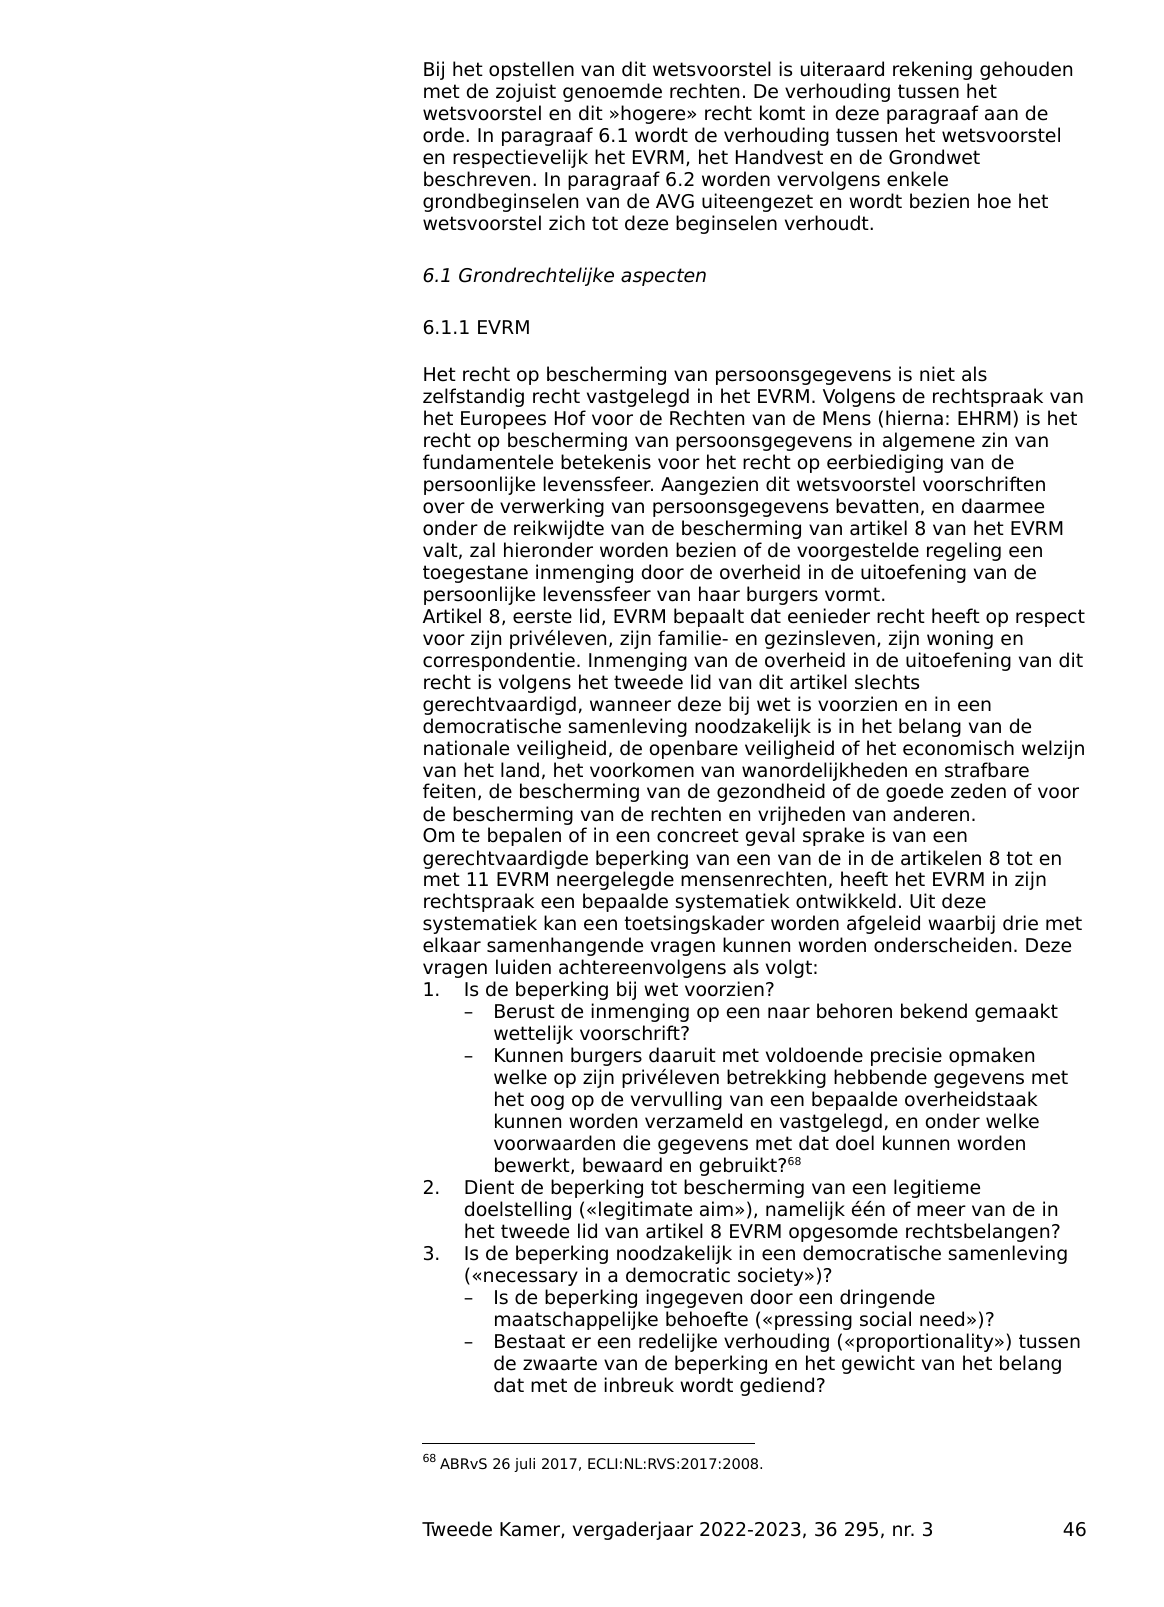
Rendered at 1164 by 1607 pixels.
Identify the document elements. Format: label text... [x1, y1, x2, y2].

text – Berust de inmenging op een naar behoren bekend gemaakt wettelijk voorschrift? [464, 1001, 1087, 1045]
text – Bestaat er een redelijke verhouding («proportionality») tussen de zwaarte van de beperking en het gewicht van het belang dat met de inbreuk wordt gediend? [464, 1331, 1087, 1397]
text Artikel 8, eerste lid, EVRM bepaalt dat eenieder recht heeft op respect voor zijn privéleven, zijn familie- en gezinsleven, zijn woning en correspondentie. Inmenging van de overheid in de uitoefening van dit recht is volgens het tweede lid van dit artikel slechts gerechtvaardigd, wanneer deze bij wet is voorzien en in een democratische samenleving noodzakelijk is in het belang van de nationale veiligheid, de openbare veiligheid of het economisch welzijn van het land, het voorkomen van wanordelijkheden en strafbare feiten, de bescherming van de gezondheid of de goede zeden of voor de bescherming van de rechten en vrijheden van anderen. [422, 606, 1087, 825]
text Om te bepalen of in een concreet geval sprake is van een gerechtvaardigde beperking van een van de in de artikelen 8 tot en met 11 EVRM neergelegde mensenrechten, heeft het EVRM in zijn rechtspraak een bepaalde systematiek ontwikkeld. Uit deze systematiek kan een toetsingskader worden afgeleid waarbij drie met elkaar samenhangende vragen kunnen worden onderscheiden. Deze vragen luiden achtereenvolgens als volgt: [422, 825, 1087, 979]
subtitle 6.1.1 EVRM [422, 317, 1087, 339]
text Bij het opstellen van dit wetsvoorstel is uiteraard rekening gehouden met de zojuist genoemde rechten. De verhouding tussen het wetsvoorstel en dit »hogere» recht komt in deze paragraaf aan de orde. In paragraaf 6.1 wordt de verhouding tussen het wetsvoorstel en respectievelijk het EVRM, het Handvest en de Grondwet beschreven. In paragraaf 6.2 worden vervolgens enkele grondbeginselen van de AVG uiteengezet en wordt bezien hoe het wetsvoorstel zich tot deze beginselen verhoudt. [422, 59, 1087, 235]
text 2. Dient de beperking tot bescherming van een legitieme doelstelling («legitimate aim»), namelijk één of meer van de in het tweede lid van artikel 8 EVRM opgesomde rechtsbelangen? [422, 1177, 1087, 1243]
text 3. Is de beperking noodzakelijk in een democratische samenleving («necessary in a democratic society»)? [422, 1243, 1087, 1287]
text 1. Is de beperking bij wet voorzien? [422, 979, 1087, 1001]
text ABRvS 26 juli 2017, ECLI:NL:RVS:2017:2008. [422, 1452, 1087, 1474]
text – Is de beperking ingegeven door een dringende maatschappelijke behoefte («pressing social need»)? [464, 1287, 1087, 1331]
text – Kunnen burgers daaruit met voldoende precisie opmaken welke op zijn privéleven betrekking hebbende gegevens met het oog op de vervulling van een bepaalde overheidstaak kunnen worden verzameld en vastgelegd, en onder welke voorwaarden die gegevens met dat doel kunnen worden bewerkt, bewaard en gebruikt? [464, 1045, 1087, 1177]
text Het recht op bescherming van persoonsgegevens is niet als zelfstandig recht vastgelegd in het EVRM. Volgens de rechtspraak van het Europees Hof voor de Rechten van de Mens (hierna: EHRM) is het recht op bescherming van persoonsgegevens in algemene zin van fundamentele betekenis voor het recht op eerbiediging van de persoonlijke levenssfeer. Aangezien dit wetsvoorstel voorschriften over de verwerking van persoonsgegevens bevatten, en daarmee onder de reikwijdte van de bescherming van artikel 8 van het EVRM valt, zal hieronder worden bezien of de voorgestelde regeling een toegestane inmenging door de overheid in de uitoefening van de persoonlijke levenssfeer van haar burgers vormt. [422, 364, 1087, 606]
subtitle 6.1 Grondrechtelijke aspecten [422, 265, 1087, 287]
